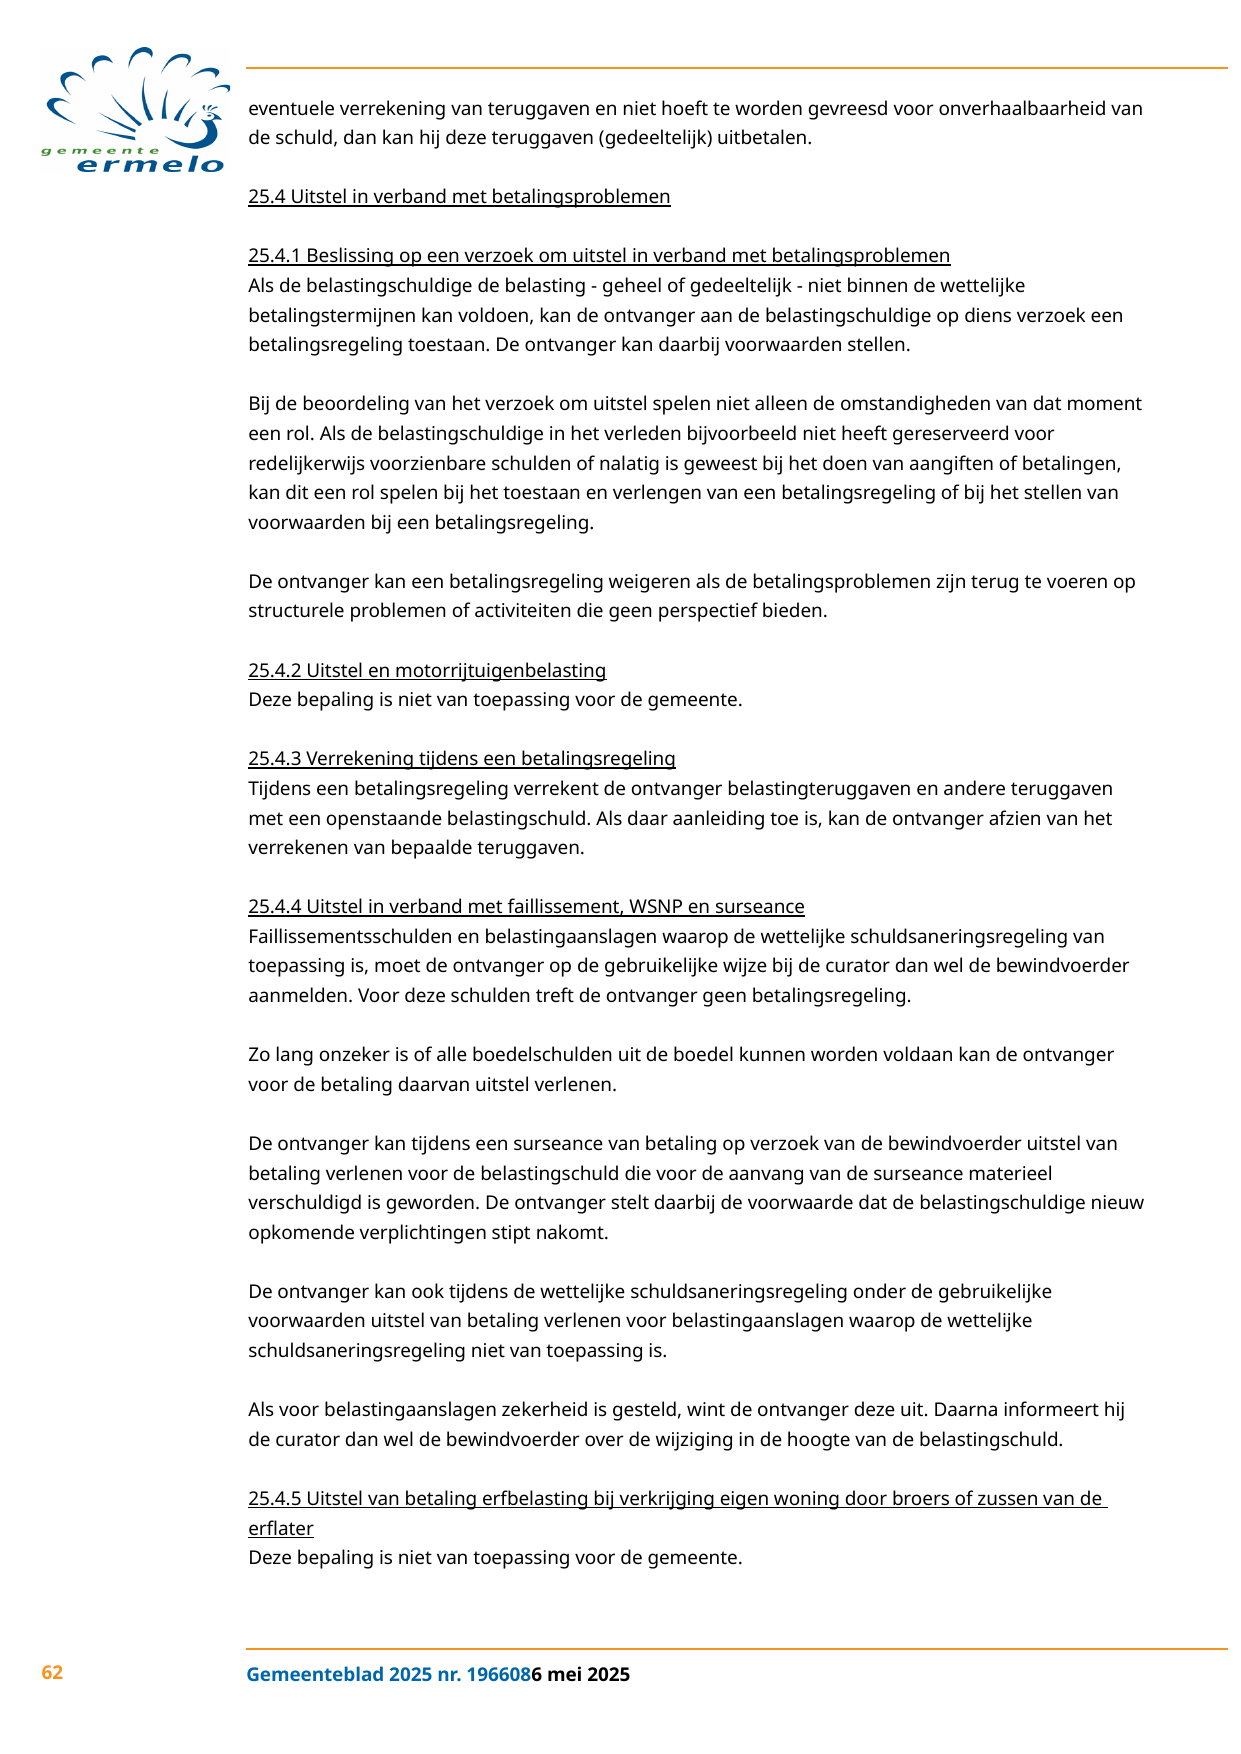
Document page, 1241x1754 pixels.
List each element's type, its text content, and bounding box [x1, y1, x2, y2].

text Als voor belastingaanslagen zekerheid is gesteld, wint de ontvanger deze uit. Daarna informeert hij de curator dan wel de bewindvoerder over de wijziging in de hoogte van de belastingschuld. [248, 1396, 1152, 1452]
text Zo lang onzeker is of alle boedelschulden uit de boedel kunnen worden voldaan kan de ontvanger voor de betaling daarvan uitstel verlenen. [248, 1041, 1152, 1097]
text Faillissementsschulden en belastingaanslagen waarop de wettelijke schuldsaneringsregeling van toepassing is, moet de ontvanger op de gebruikelijke wijze bij de curator dan wel de bewindvoerder aanmelden. Voor deze schulden treft de ontvanger geen betalingsregeling. [248, 923, 1152, 1008]
text De ontvanger kan tijdens een surseance van betaling op verzoek van de bewindvoerder uitstel van betaling verlenen voor de belastingschuld die voor de aanvang van de surseance materieel verschuldigd is geworden. De ontvanger stelt daarbij de voorwaarde dat de belastingschuldige nieuw opkomende verplichtingen stipt nakomt. [248, 1130, 1152, 1245]
text 25.4.3 Verrekening tijdens een betalingsregeling [248, 746, 1152, 771]
text 25.4.4 Uitstel in verband met faillissement, WSNP en surseance [248, 893, 1152, 919]
text De ontvanger kan ook tijdens de wettelijke schuldsaneringsregeling onder de gebruikelijke voorwaarden uitstel van betaling verlenen voor belastingaanslagen waarop de wettelijke schuldsaneringsregeling niet van toepassing is. [248, 1278, 1152, 1363]
text Deze bepaling is niet van toepassing voor de gemeente. [248, 1544, 1152, 1570]
text Als de belastingschuldige de belasting - geheel of gedeeltelijk - niet binnen de wettelijke betalingstermijnen kan voldoen, kan de ontvanger aan de belastingschuldige op diens verzoek een betalingsregeling toestaan. De ontvanger kan daarbij voorwaarden stellen. [248, 272, 1152, 357]
text 25.4 Uitstel in verband met betalingsproblemen [248, 183, 1152, 209]
text 25.4.1 Beslissing op een verzoek om uitstel in verband met betalingsproblemen [248, 243, 1152, 268]
text Deze bepaling is niet van toepassing voor de gemeente. [248, 686, 1152, 712]
text Bij de beoordeling van het verzoek om uitstel spelen niet alleen de omstandigheden van dat moment een rol. Als de belastingschuldige in het verleden bijvoorbeeld niet heeft gereserveerd voor redelijkerwijs voorzienbare schulden of nalatig is geweest bij het doen van aangiften of betalingen, kan dit een rol spelen bij het toestaan en verlengen van een betalingsregeling of bij het stellen van voorwaarden bij een betalingsregeling. [248, 391, 1152, 535]
text 25.4.5 Uitstel van betaling erfbelasting bij verkrijging eigen woning door broers of zussen van de erflater [248, 1485, 1152, 1541]
text Tijdens een betalingsregeling verrekent de ontvanger belastingteruggaven en andere teruggaven met een openstaande belastingschuld. Als daar aanleiding toe is, kan de ontvanger afzien van het verrekenen van bepaalde teruggaven. [248, 775, 1152, 860]
text eventuele verrekening van teruggaven en niet hoeft te worden gevreesd voor onverhaalbaarheid van de schuld, dan kan hij deze teruggaven (gedeeltelijk) uitbetalen. [248, 95, 1152, 150]
picture [41, 47, 231, 172]
text 25.4.2 Uitstel en motorrijtuigenbelasting [248, 657, 1152, 683]
text De ontvanger kan een betalingsregeling weigeren als de betalingsproblemen zijn terug te voeren op structurele problemen of activiteiten die geen perspectief bieden. [248, 568, 1152, 623]
